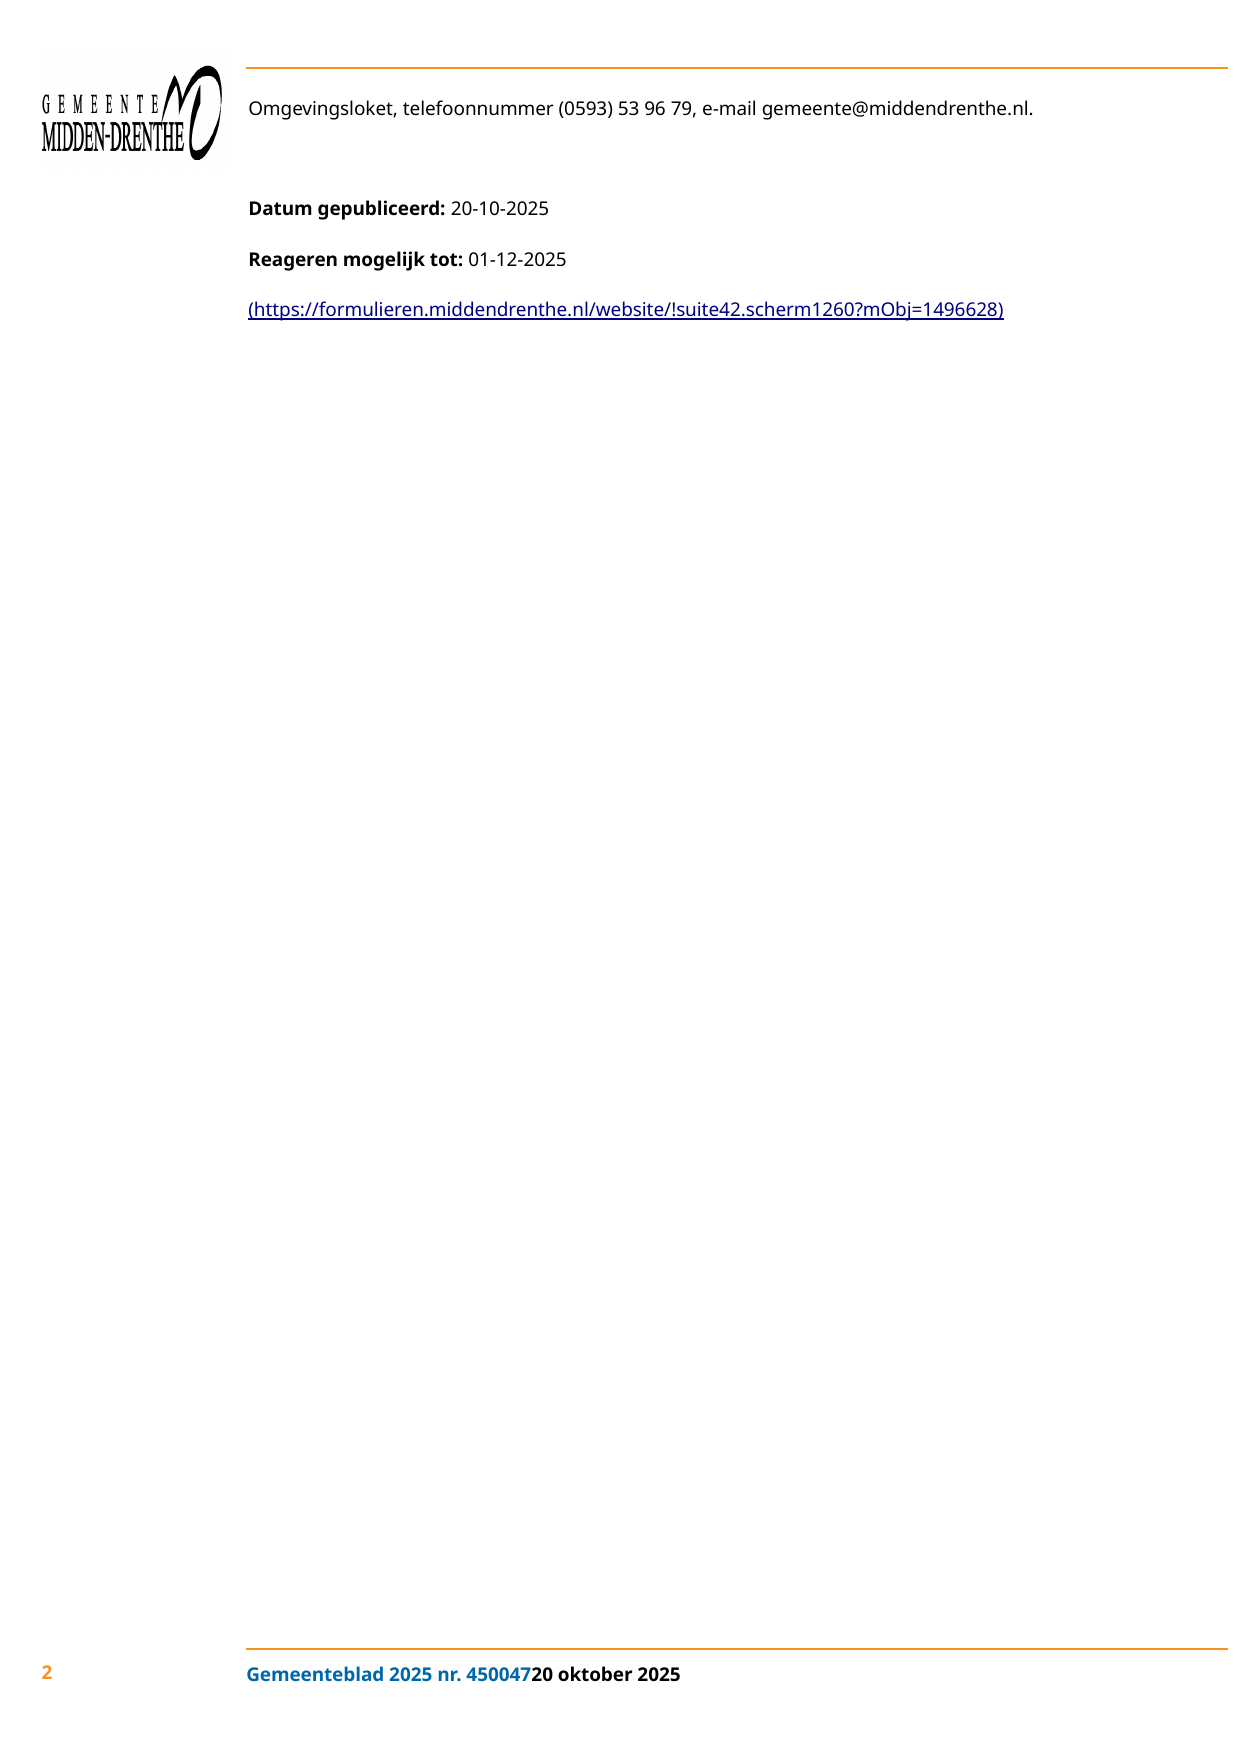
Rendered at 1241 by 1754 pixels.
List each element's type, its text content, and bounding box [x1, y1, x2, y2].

text (https://formulieren.middendrenthe.nl/website/!suite42.scherm1260?mObj=1496628) [248, 296, 1152, 322]
picture [41, 47, 231, 172]
text Reageren mogelijk tot: 01-12-2025 [248, 246, 1152, 272]
text Datum gepubliceerd: 20-10-2025 [248, 196, 1152, 221]
text Omgevingsloket, telefoonnummer (0593) 53 96 79, e-mail gemeente@middendrenthe.nl. [248, 95, 1152, 121]
